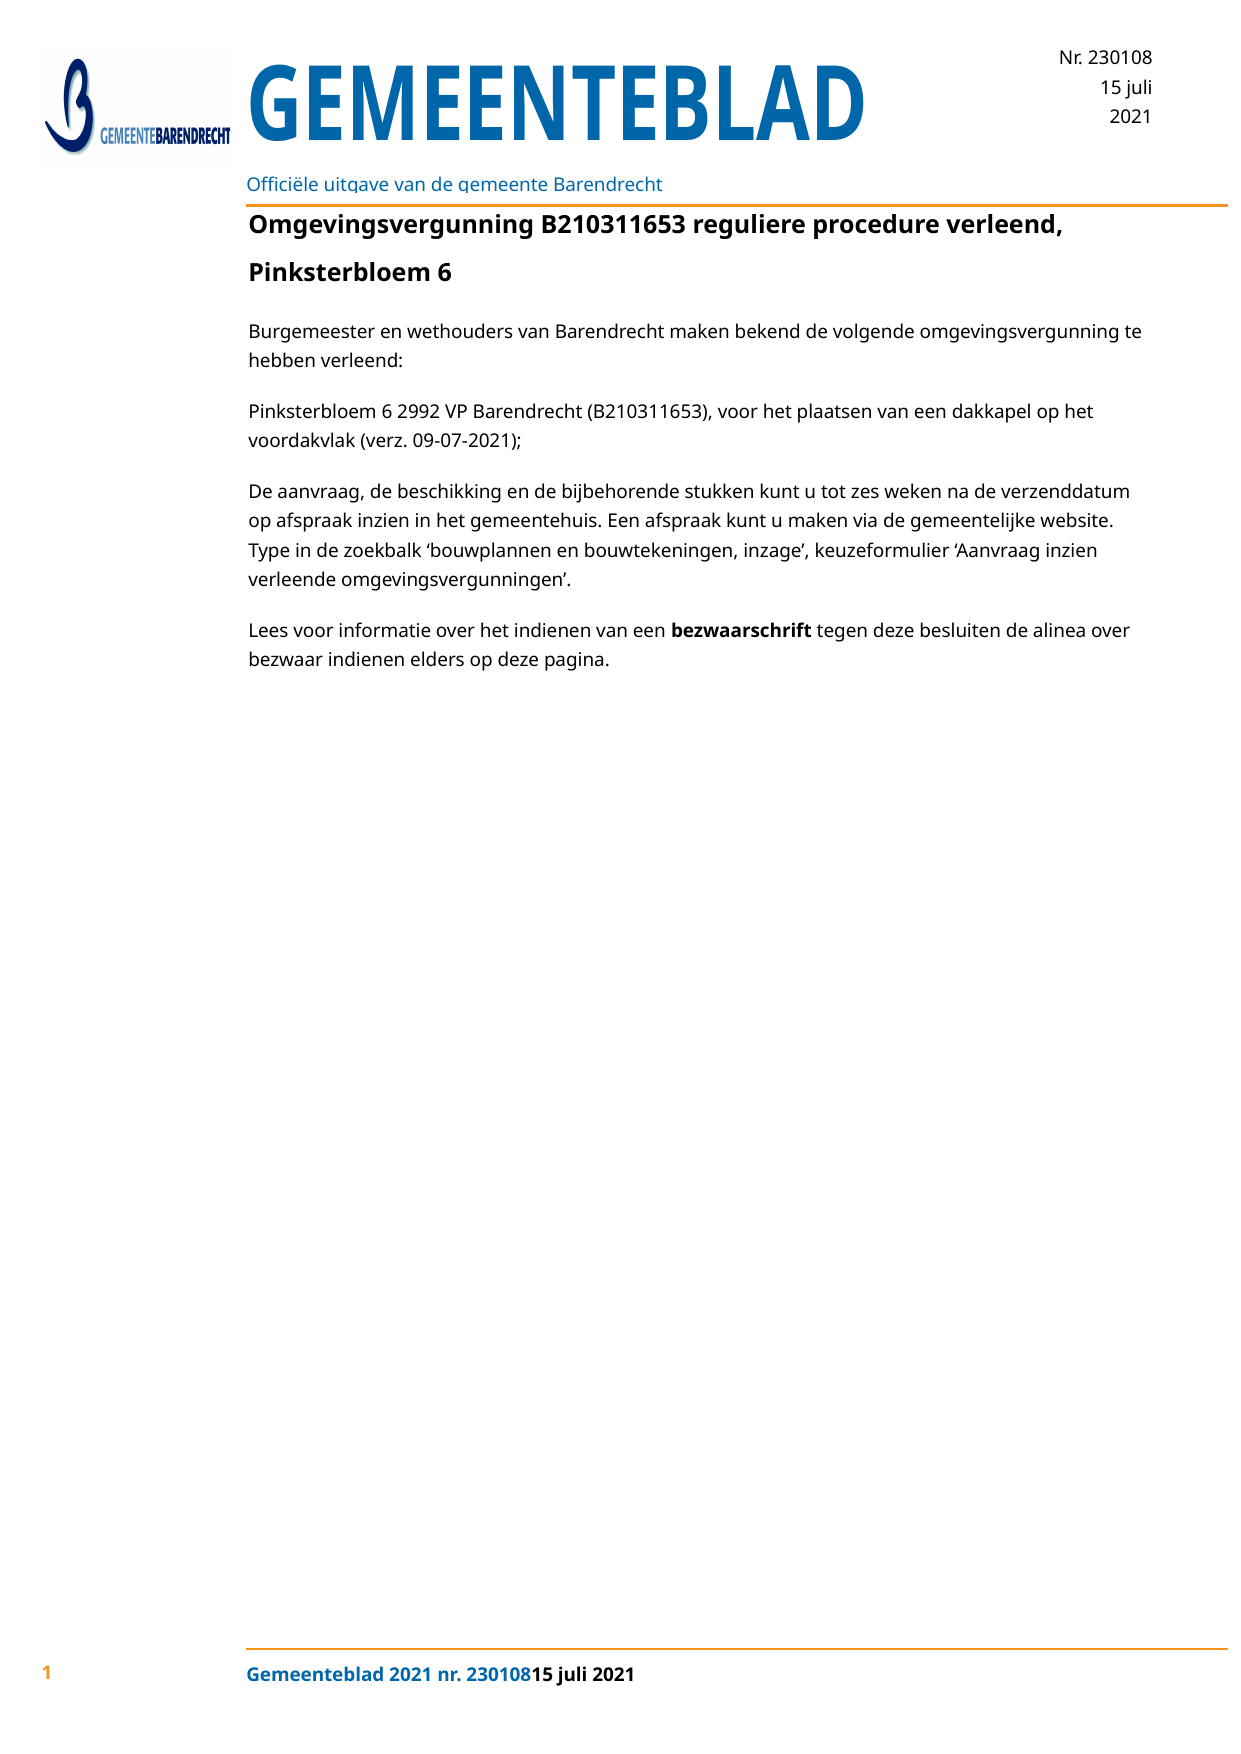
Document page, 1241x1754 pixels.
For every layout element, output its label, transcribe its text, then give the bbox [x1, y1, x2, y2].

text Burgemeester en wethouders van Barendrecht maken bekend de volgende omgevingsvergunning te hebben verleend: [248, 318, 1152, 373]
text Omgevingsvergunning B210311653 reguliere procedure verleend, Pinksterbloem 6 [248, 207, 1152, 288]
text De aanvraag, de beschikking en de bijbehorende stukken kunt u tot zes weken na de verzenddatum op afspraak inzien in het gemeentehuis. Een afspraak kunt u maken via de gemeentelijke website. Type in de zoekbalk ‘bouwplannen en bouwtekeningen, inzage’, keuzeformulier ‘Aanvraag inzien verleende omgevingsvergunningen’. [248, 478, 1152, 592]
text Lees voor informatie over het indienen van een bezwaarschrift tegen deze besluiten de alinea over bezwaar indienen elders op deze pagina. [248, 617, 1152, 672]
text Pinksterbloem 6 2992 VP Barendrecht (B210311653), voor het plaatsen van een dakkapel op het voordakvlak (verz. 09-07-2021); [248, 398, 1152, 453]
picture [41, 47, 231, 172]
